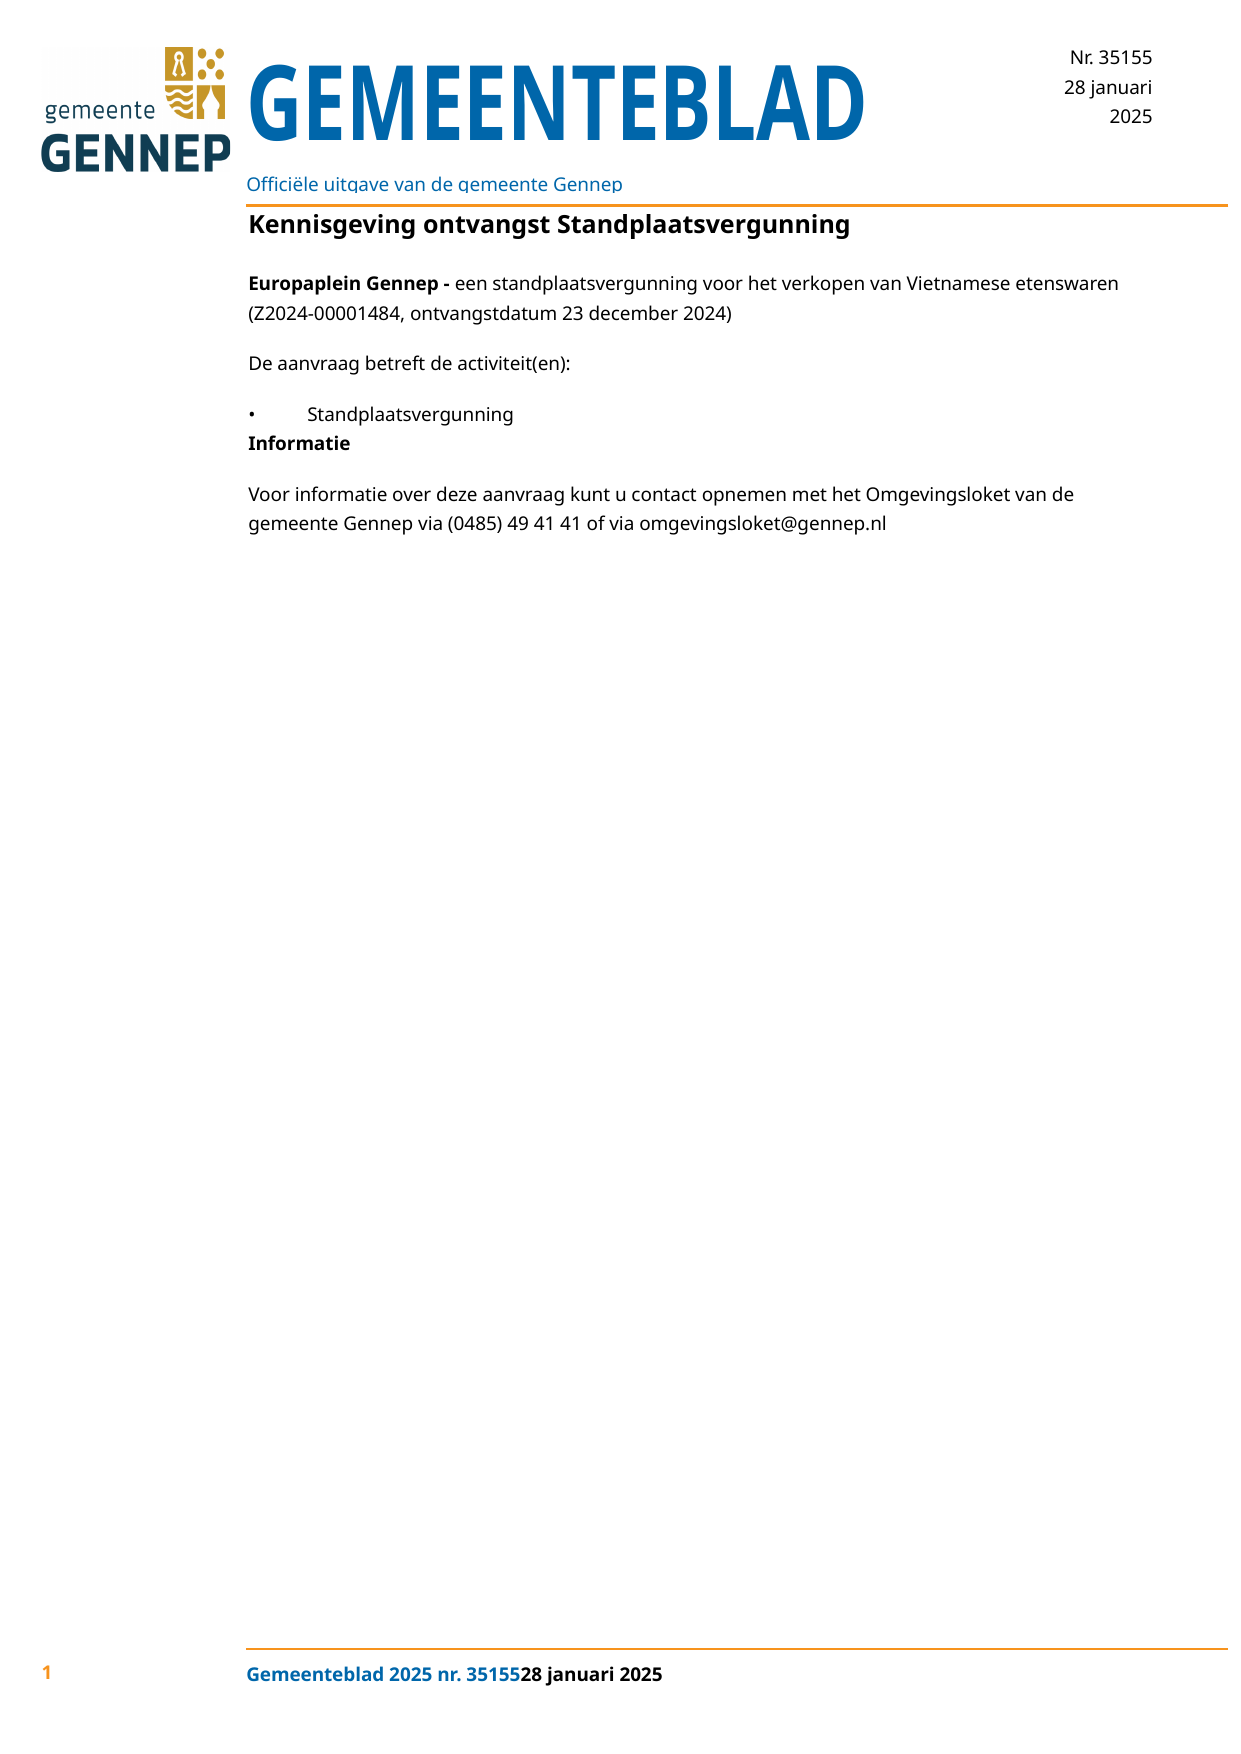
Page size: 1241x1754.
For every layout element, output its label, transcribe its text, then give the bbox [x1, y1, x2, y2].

text Europaplein Gennep - een standplaatsvergunning voor het verkopen van Vietnamese etenswaren (Z2024-00001484, ontvangstdatum 23 december 2024) [248, 270, 1152, 326]
text De aanvraag betreft de activiteit(en): [248, 350, 1152, 376]
text Kennisgeving ontvangst Standplaatsvergunning [248, 207, 1152, 241]
picture [41, 47, 231, 172]
text Voor informatie over deze aanvraag kunt u contact opnemen met het Omgevingsloket van de gemeente Gennep via (0485) 49 41 41 of via omgevingsloket@gennep.nl [248, 481, 1152, 536]
list Standplaatsvergunning [248, 401, 1152, 426]
text Informatie [248, 430, 1152, 456]
